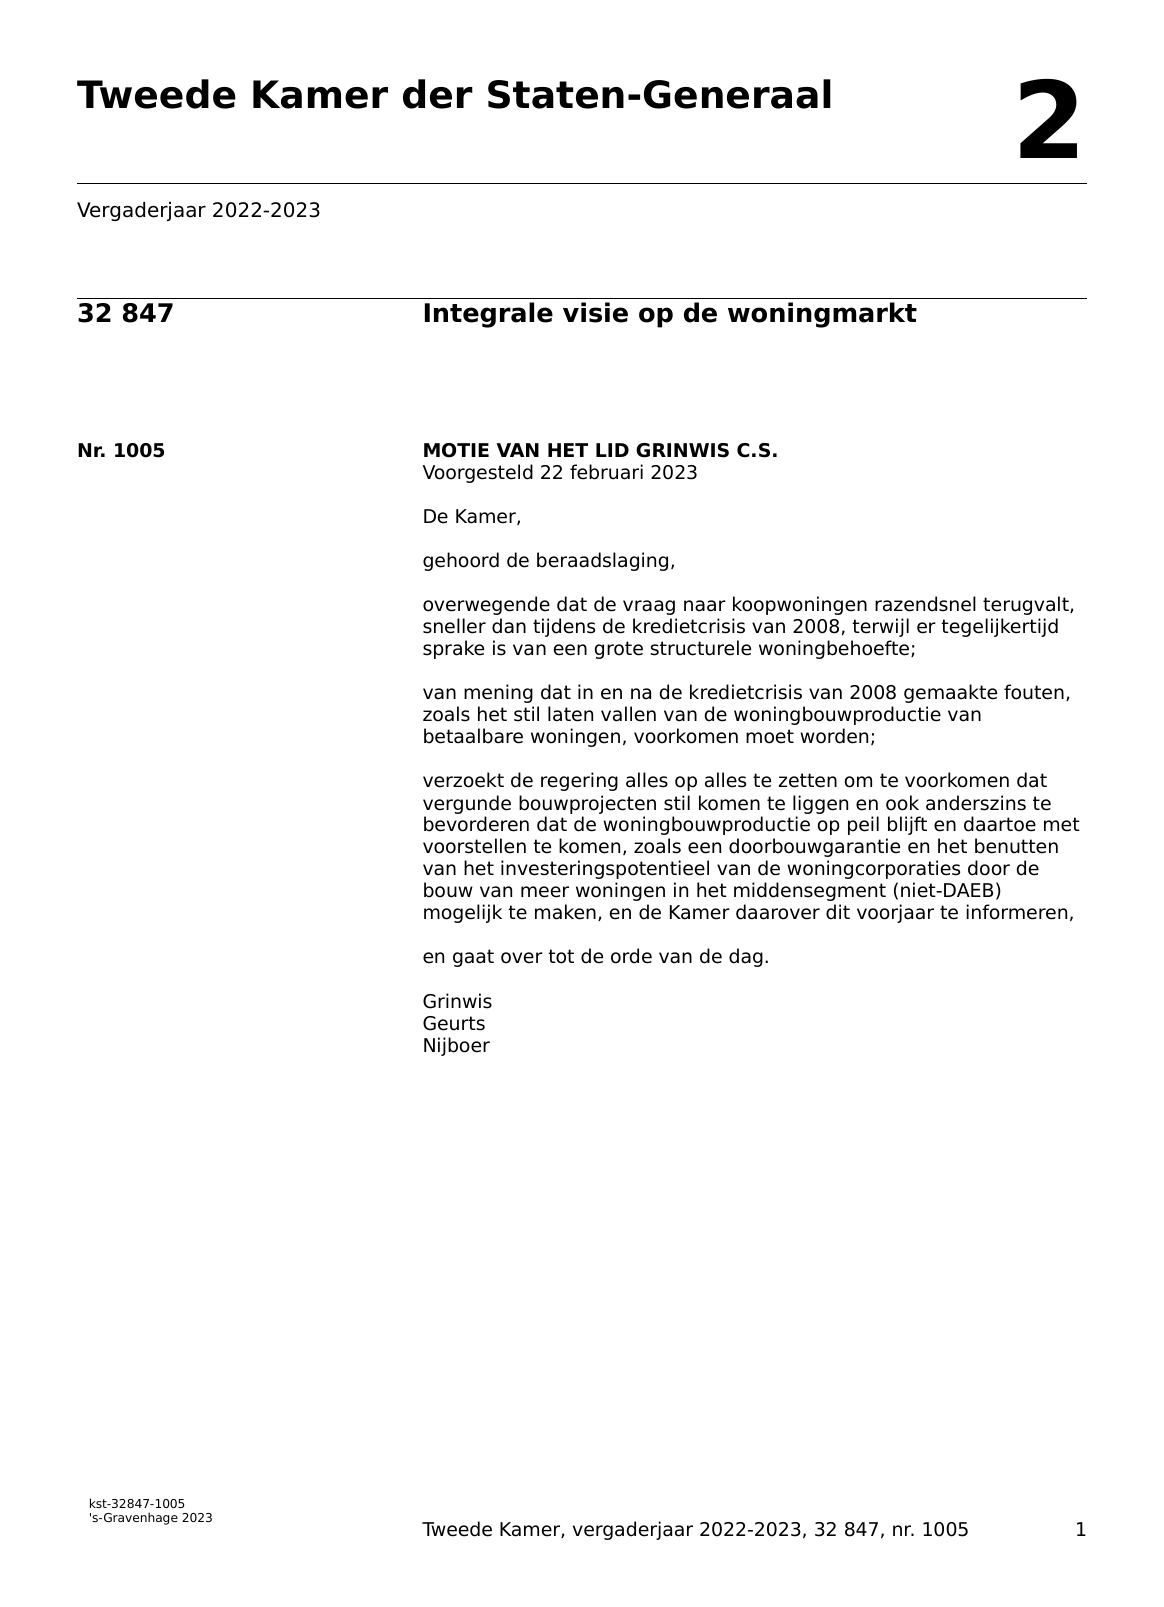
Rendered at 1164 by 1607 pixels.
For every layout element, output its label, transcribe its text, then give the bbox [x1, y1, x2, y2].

text van mening dat in en na de kredietcrisis van 2008 gemaakte fouten, zoals het stil laten vallen van de woningbouwproductie van betaalbare woningen, voorkomen moet worden; [422, 682, 1087, 748]
text De Kamer, [422, 506, 1087, 528]
text en gaat over tot de orde van de dag. [422, 946, 1087, 968]
table_header 2 [886, 59, 1087, 183]
text kst-32847-1005 [88, 1497, 323, 1511]
text Grinwis [422, 991, 1087, 1013]
text Nijboer [422, 1034, 1087, 1057]
subtitle Nr. 1005 MOTIE VAN HET LID GRINWIS C.S. [77, 440, 1087, 462]
text Voorgesteld 22 februari 2023 [422, 462, 1087, 484]
table_cell Vergaderjaar 2022-2023 [77, 184, 1087, 298]
text overwegende dat de vraag naar koopwoningen razendsnel terugvalt, sneller dan tijdens de kredietcrisis van 2008, terwijl er tegelijkertijd sprake is van een grote structurele woningbehoefte; [422, 594, 1087, 660]
text gehoord de beraadslaging, [422, 550, 1087, 572]
text 's-Gravenhage 2023 [88, 1511, 323, 1525]
table_header Tweede Kamer der Staten-Generaal [77, 59, 886, 183]
text Geurts [422, 1013, 1087, 1034]
text verzoekt de regering alles op alles te zetten om te voorkomen dat vergunde bouwprojecten stil komen te liggen en ook anderszins te bevorderen dat de woningbouwproductie op peil blijft en daartoe met voorstellen te komen, zoals een doorbouwgarantie en het benutten van het investeringspotentieel van de woningcorporaties door de bouw van meer woningen in het middensegment (niet-DAEB) mogelijk te maken, en de Kamer daarover dit voorjaar te informeren, [422, 770, 1087, 924]
subtitle 32 847 Integrale visie op de woningmarkt [77, 299, 1087, 329]
